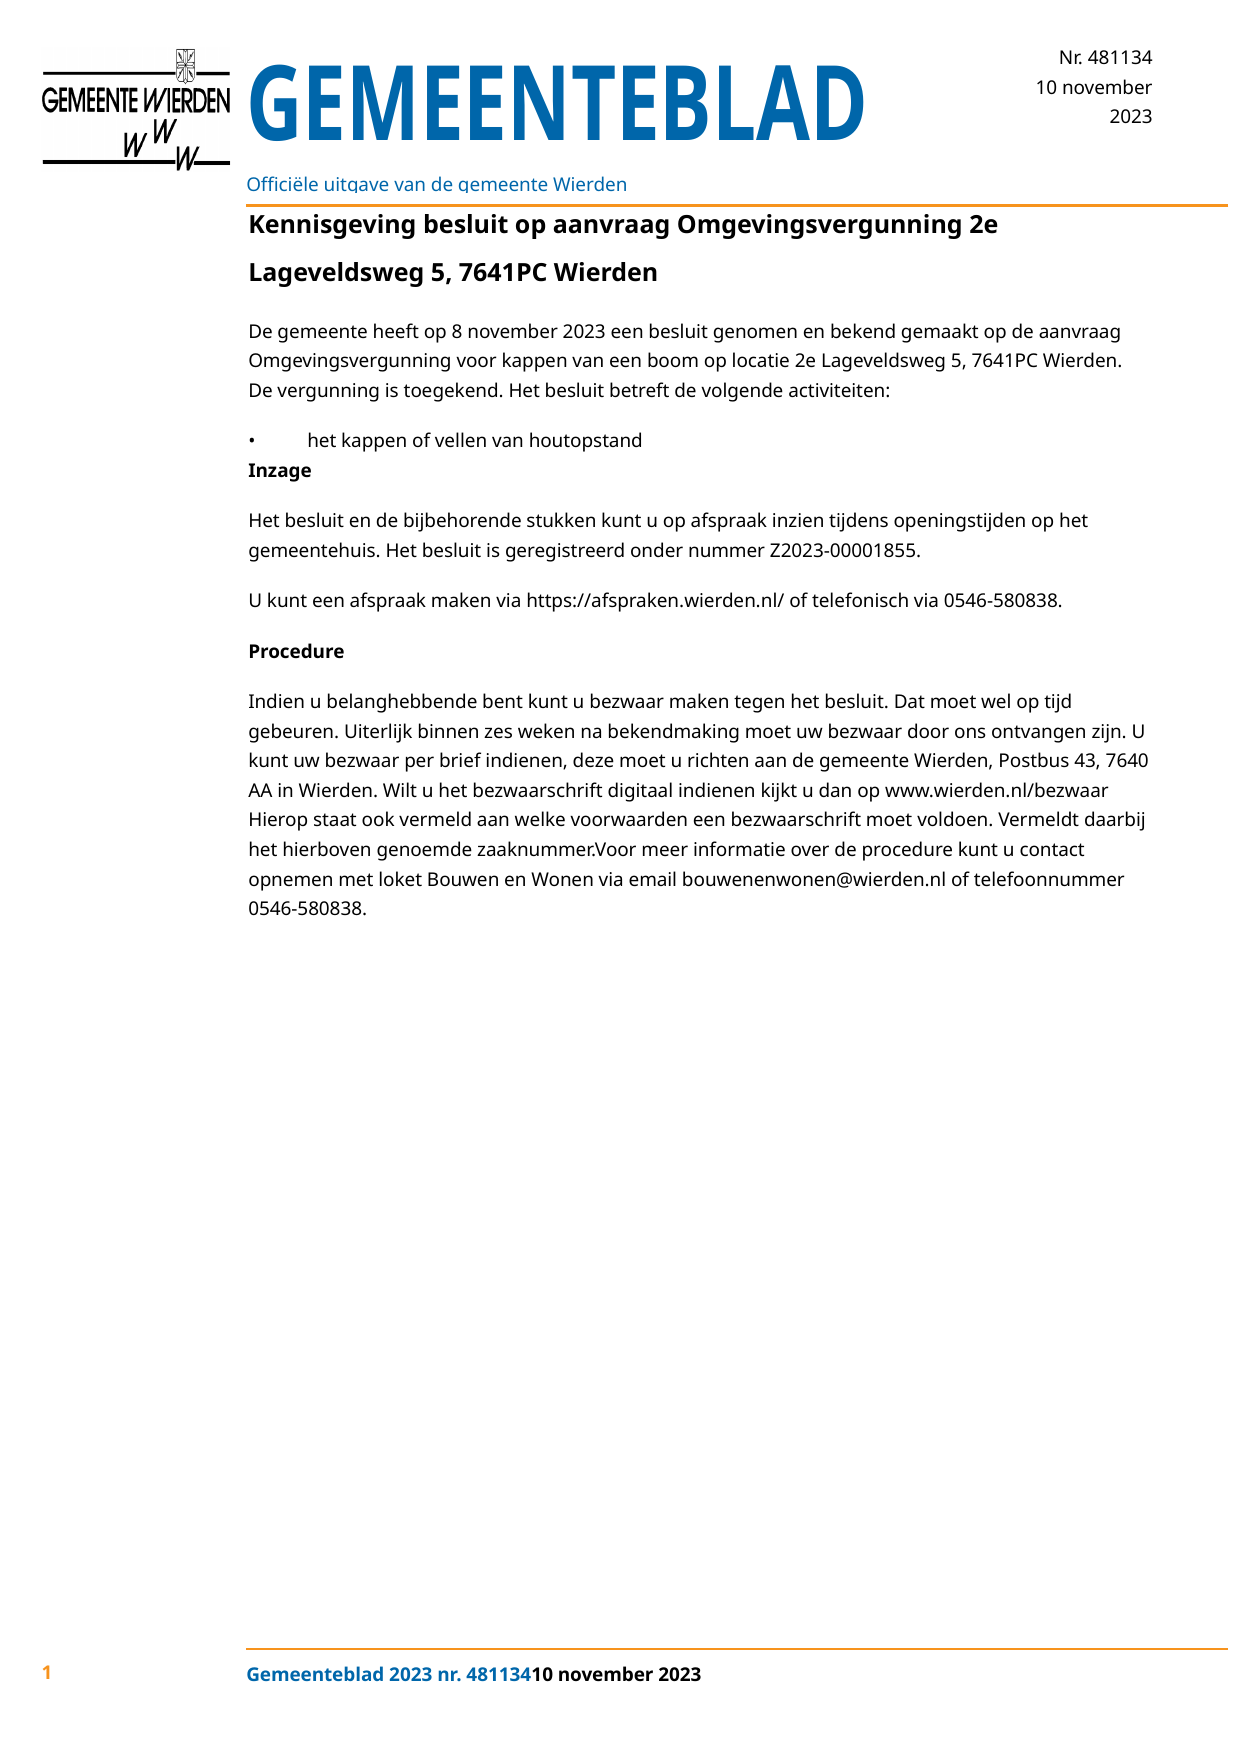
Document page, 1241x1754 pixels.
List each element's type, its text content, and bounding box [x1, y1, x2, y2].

text U kunt een afspraak maken via https://afspraken.wierden.nl/ of telefonisch via 0546-580838. [248, 587, 1152, 613]
text Inzage [248, 457, 1152, 483]
list het kappen of vellen van houtopstand [248, 427, 1152, 453]
text Het besluit en de bijbehorende stukken kunt u op afspraak inzien tijdens openingstijden op het gemeentehuis. Het besluit is geregistreerd onder nummer Z2023-00001855. [248, 507, 1152, 563]
text De gemeente heeft op 8 november 2023 een besluit genomen en bekend gemaakt op de aanvraag Omgevingsvergunning voor kappen van een boom op locatie 2e Lageveldsweg 5, 7641PC Wierden. De vergunning is toegekend. Het besluit betreft de volgende activiteiten: [248, 318, 1152, 403]
text Procedure [248, 638, 1152, 664]
text Kennisgeving besluit op aanvraag Omgevingsvergunning 2e Lageveldsweg 5, 7641PC Wierden [248, 207, 1152, 288]
text Indien u belanghebbende bent kunt u bezwaar maken tegen het besluit. Dat moet wel op tijd gebeuren. Uiterlijk binnen zes weken na bekendmaking moet uw bezwaar door ons ontvangen zijn. U kunt uw bezwaar per brief indienen, deze moet u richten aan de gemeente Wierden, Postbus 43, 7640 AA in Wierden. Wilt u het bezwaarschrift digitaal indienen kijkt u dan op www.wierden.nl/bezwaar Hierop staat ook vermeld aan welke voorwaarden een bezwaarschrift moet voldoen. Vermeldt daarbij het hierboven genoemde zaaknummer.Voor meer informatie over de procedure kunt u contact opnemen met loket Bouwen en Wonen via email bouwenenwonen@wierden.nl of telefoonnummer 0546-580838. [248, 688, 1152, 921]
picture [41, 47, 231, 172]
